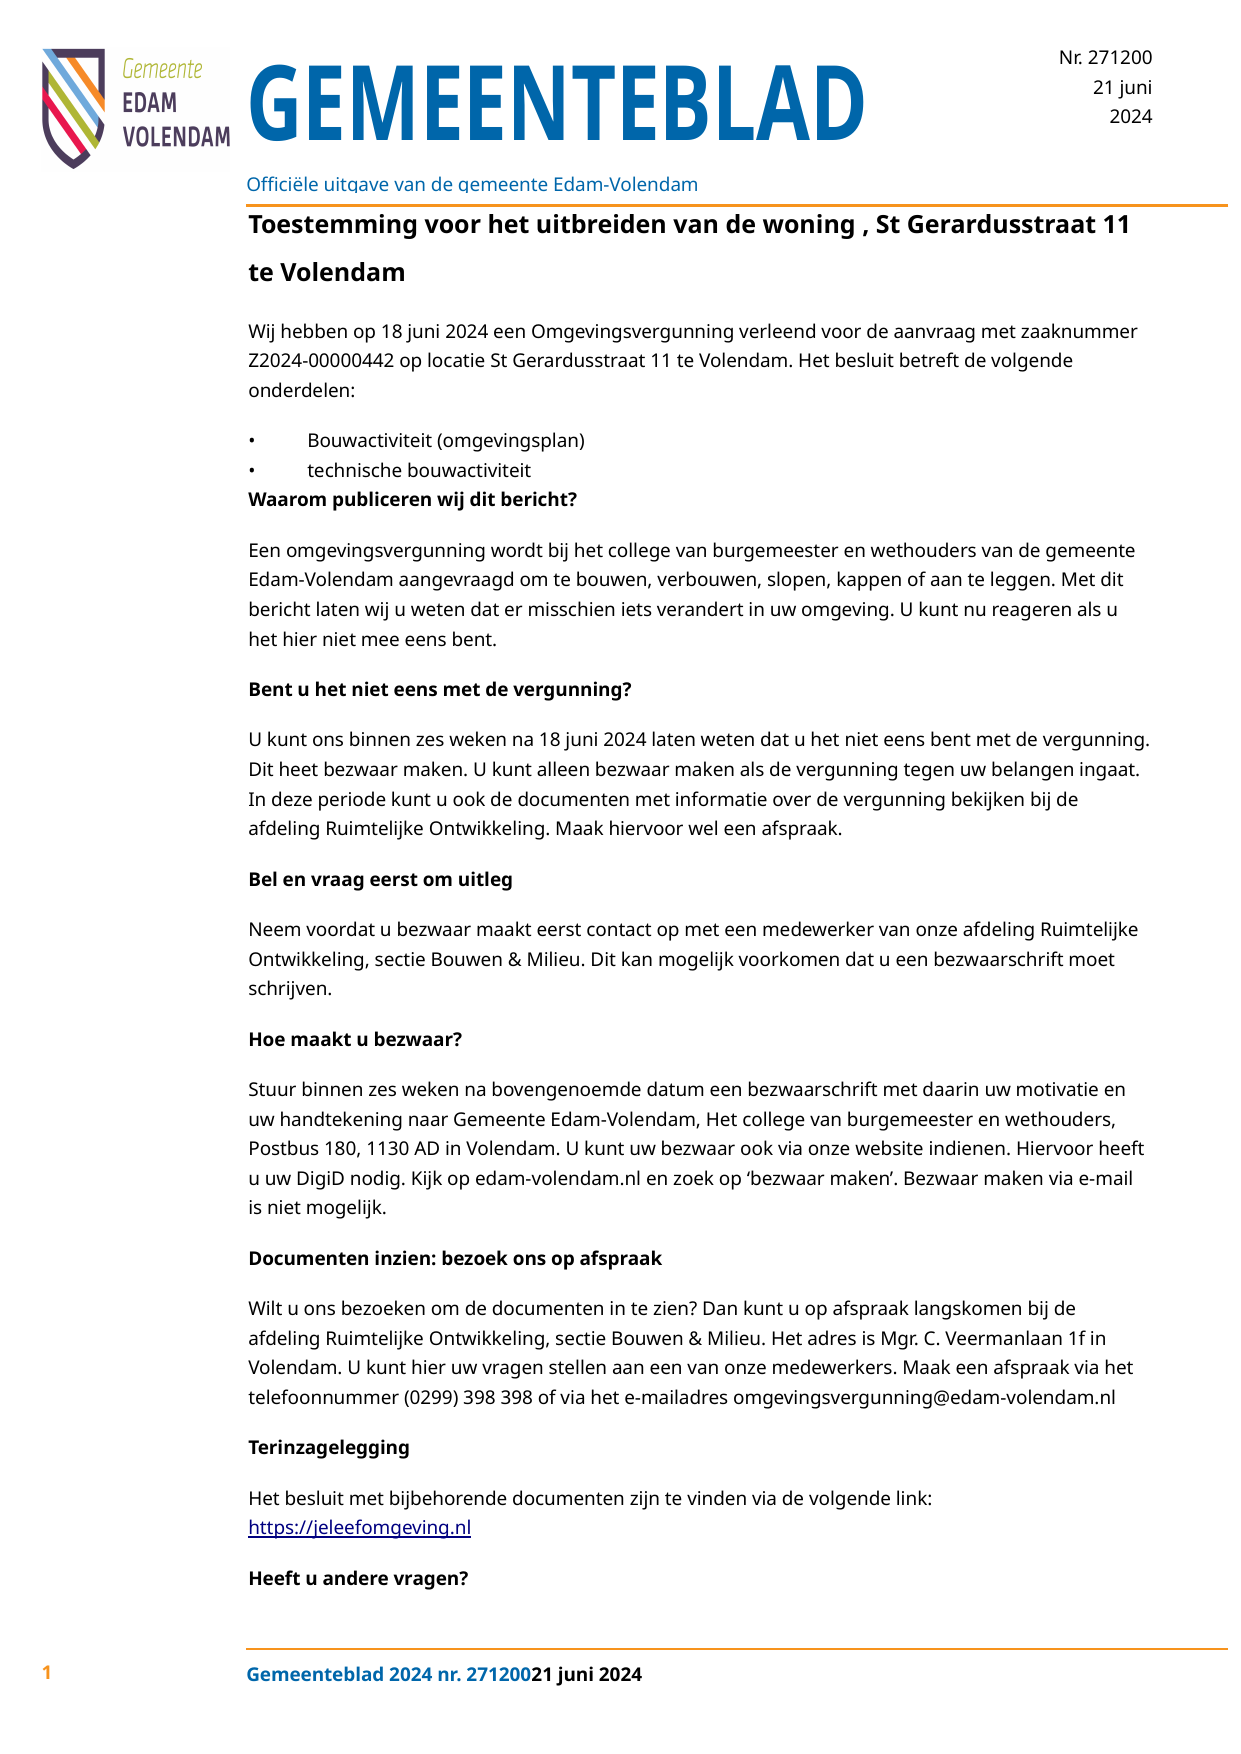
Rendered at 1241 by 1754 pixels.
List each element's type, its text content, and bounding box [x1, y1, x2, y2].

list Bouwactiviteit (omgevingsplan) [248, 427, 1152, 453]
text Neem voordat u bezwaar maakt eerst contact op met een medewerker van onze afdeling Ruimtelijke Ontwikkeling, sectie Bouwen & Milieu. Dit kan mogelijk voorkomen dat u een bezwaarschrift moet schrijven. [248, 916, 1152, 1001]
text Hoe maakt u bezwaar? [248, 1026, 1152, 1052]
text Documenten inzien: bezoek ons op afspraak [248, 1245, 1152, 1271]
text Waarom publiceren wij dit bericht? [248, 487, 1152, 512]
list technische bouwactiviteit [248, 457, 1152, 483]
text Bent u het niet eens met de vergunning? [248, 676, 1152, 702]
text Heeft u andere vragen? [248, 1565, 1152, 1591]
text U kunt ons binnen zes weken na 18 juni 2024 laten weten dat u het niet eens bent met de vergunning. Dit heet bezwaar maken. U kunt alleen bezwaar maken als de vergunning tegen uw belangen ingaat. In deze periode kunt u ook de documenten met informatie over de vergunning bekijken bij de afdeling Ruimtelijke Ontwikkeling. Maak hiervoor wel een afspraak. [248, 727, 1152, 841]
text Wilt u ons bezoeken om de documenten in te zien? Dan kunt u op afspraak langskomen bij de afdeling Ruimtelijke Ontwikkeling, sectie Bouwen & Milieu. Het adres is Mgr. C. Veermanlaan 1f in Volendam. U kunt hier uw vragen stellen aan een van onze medewerkers. Maak een afspraak via het telefoonnummer (0299) 398 398 of via het e-mailadres omgevingsvergunning@edam-volendam.nl [248, 1295, 1152, 1410]
text Bel en vraag eerst om uitleg [248, 866, 1152, 892]
text Een omgevingsvergunning wordt bij het college van burgemeester en wethouders van de gemeente Edam-Volendam aangevraagd om te bouwen, verbouwen, slopen, kappen of aan te leggen. Met dit bericht laten wij u weten dat er misschien iets verandert in uw omgeving. U kunt nu reageren als u het hier niet mee eens bent. [248, 537, 1152, 652]
text Toestemming voor het uitbreiden van de woning , St Gerardusstraat 11 te Volendam [248, 207, 1152, 288]
picture [41, 47, 231, 172]
text Terinzagelegging [248, 1434, 1152, 1460]
text Stuur binnen zes weken na bovengenoemde datum een bezwaarschrift met daarin uw motivatie en uw handtekening naar Gemeente Edam-Volendam, Het college van burgemeester en wethouders, Postbus 180, 1130 AD in Volendam. U kunt uw bezwaar ook via onze website indienen. Hiervoor heeft u uw DigiD nodig. Kijk op edam-volendam.nl en zoek op ‘bezwaar maken’. Bezwaar maken via e-mail is niet mogelijk. [248, 1076, 1152, 1220]
text Het besluit met bijbehorende documenten zijn te vinden via de volgende link: https://jeleefomgeving.nl [248, 1485, 1152, 1540]
text Wij hebben op 18 juni 2024 een Omgevingsvergunning verleend voor de aanvraag met zaaknummer Z2024-00000442 op locatie St Gerardusstraat 11 te Volendam. Het besluit betreft de volgende onderdelen: [248, 318, 1152, 403]
